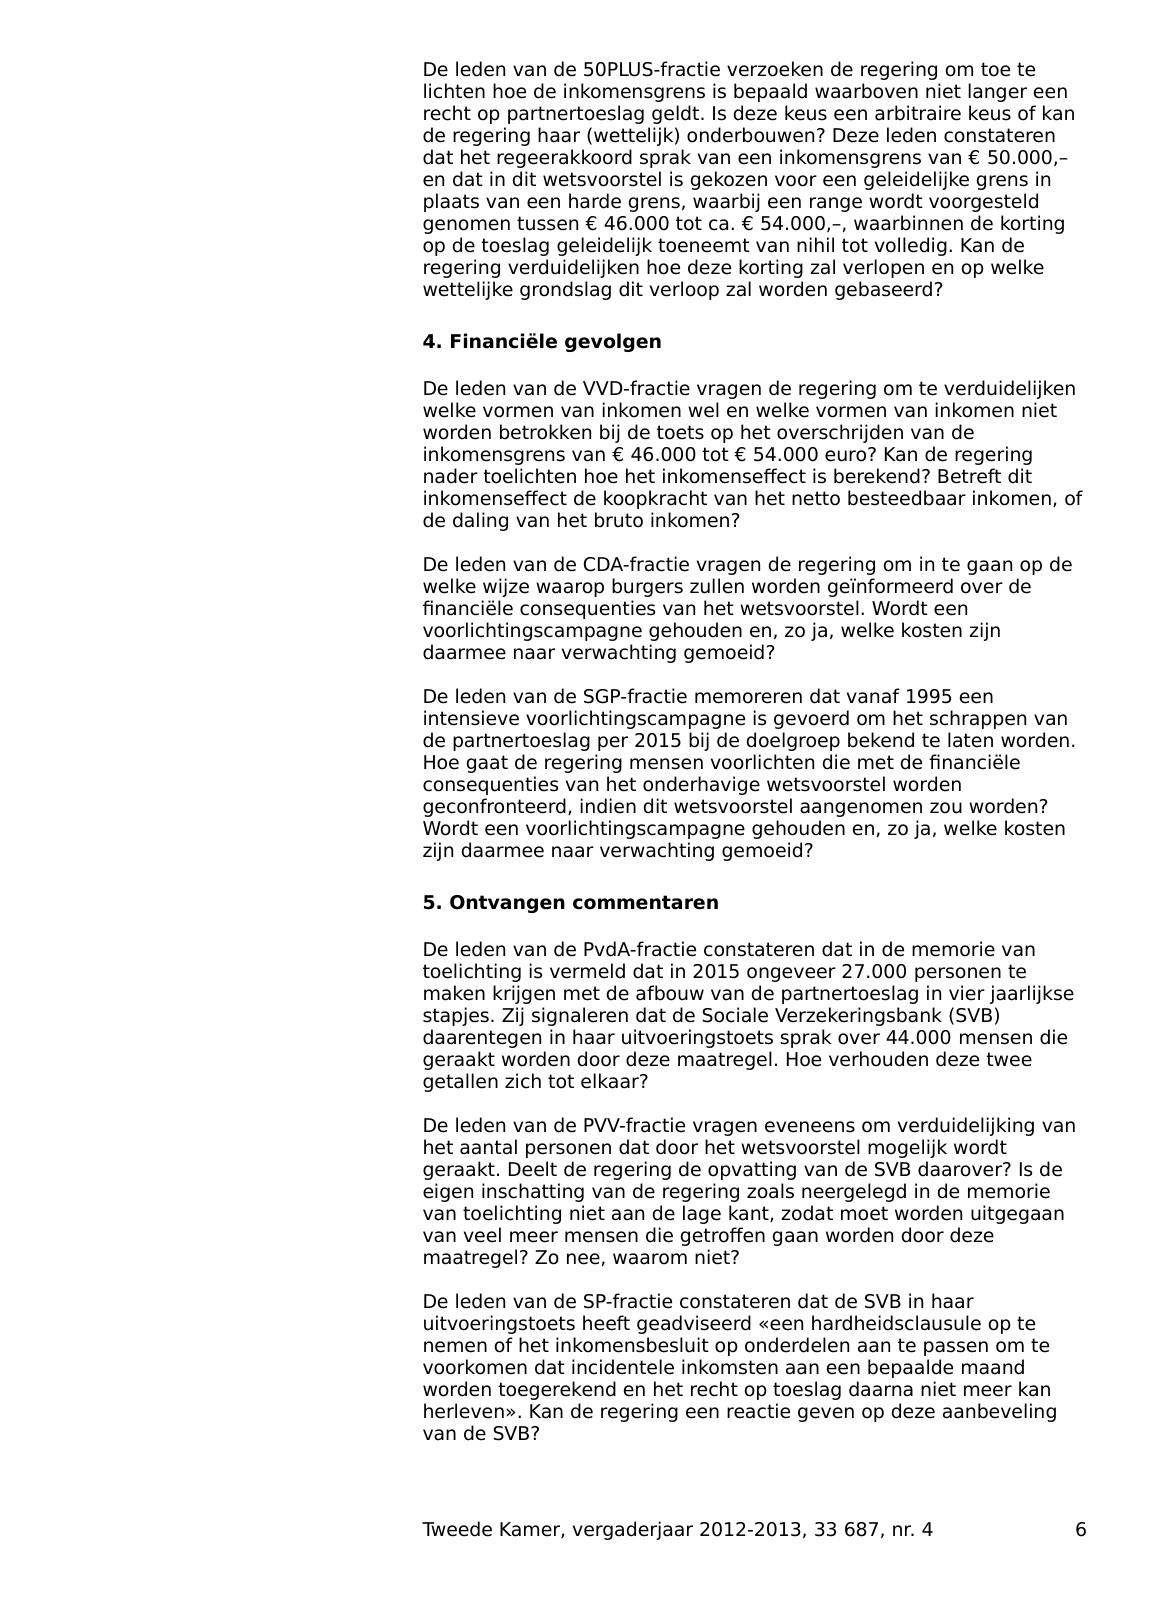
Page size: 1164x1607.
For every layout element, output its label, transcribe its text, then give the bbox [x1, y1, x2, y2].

text De leden van de PvdA-fractie constateren dat in de memorie van toelichting is vermeld dat in 2015 ongeveer 27.000 personen te maken krijgen met de afbouw van de partnertoeslag in vier jaarlijkse stapjes. Zij signaleren dat de Sociale Verzekeringsbank (SVB) daarentegen in haar uitvoeringstoets sprak over 44.000 mensen die geraakt worden door deze maatregel. Hoe verhouden deze twee getallen zich tot elkaar? [422, 939, 1087, 1093]
subtitle 5. Ontvangen commentaren [422, 892, 1087, 914]
text De leden van de VVD-fractie vragen de regering om te verduidelijken welke vormen van inkomen wel en welke vormen van inkomen niet worden betrokken bij de toets op het overschrijden van de inkomensgrens van € 46.000 tot € 54.000 euro? Kan de regering nader toelichten hoe het inkomenseffect is berekend? Betreft dit inkomenseffect de koopkracht van het netto besteedbaar inkomen, of de daling van het bruto inkomen? [422, 378, 1087, 532]
text De leden van de PVV-fractie vragen eveneens om verduidelijking van het aantal personen dat door het wetsvoorstel mogelijk wordt geraakt. Deelt de regering de opvatting van de SVB daarover? Is de eigen inschatting van de regering zoals neergelegd in de memorie van toelichting niet aan de lage kant, zodat moet worden uitgegaan van veel meer mensen die getroffen gaan worden door deze maatregel? Zo nee, waarom niet? [422, 1115, 1087, 1269]
subtitle 4. Financiële gevolgen [422, 331, 1087, 353]
text De leden van de SP-fractie constateren dat de SVB in haar uitvoeringstoets heeft geadviseerd «een hardheidsclausule op te nemen of het inkomensbesluit op onderdelen aan te passen om te voorkomen dat incidentele inkomsten aan een bepaalde maand worden toegerekend en het recht op toeslag daarna niet meer kan herleven». Kan de regering een reactie geven op deze aanbeveling van de SVB? [422, 1291, 1087, 1445]
text De leden van de 50PLUS-fractie verzoeken de regering om toe te lichten hoe de inkomensgrens is bepaald waarboven niet langer een recht op partnertoeslag geldt. Is deze keus een arbitraire keus of kan de regering haar (wettelijk) onderbouwen? Deze leden constateren dat het regeerakkoord sprak van een inkomensgrens van € 50.000,– en dat in dit wetsvoorstel is gekozen voor een geleidelijke grens in plaats van een harde grens, waarbij een range wordt voorgesteld genomen tussen € 46.000 tot ca. € 54.000,–, waarbinnen de korting op de toeslag geleidelijk toeneemt van nihil tot volledig. Kan de regering verduidelijken hoe deze korting zal verlopen en op welke wettelijke grondslag dit verloop zal worden gebaseerd? [422, 59, 1087, 301]
text De leden van de CDA-fractie vragen de regering om in te gaan op de welke wijze waarop burgers zullen worden geïnformeerd over de financiële consequenties van het wetsvoorstel. Wordt een voorlichtingscampagne gehouden en, zo ja, welke kosten zijn daarmee naar verwachting gemoeid? [422, 554, 1087, 664]
text De leden van de SGP-fractie memoreren dat vanaf 1995 een intensieve voorlichtingscampagne is gevoerd om het schrappen van de partnertoeslag per 2015 bij de doelgroep bekend te laten worden. Hoe gaat de regering mensen voorlichten die met de financiële consequenties van het onderhavige wetsvoorstel worden geconfronteerd, indien dit wetsvoorstel aangenomen zou worden? Wordt een voorlichtingscampagne gehouden en, zo ja, welke kosten zijn daarmee naar verwachting gemoeid? [422, 686, 1087, 862]
